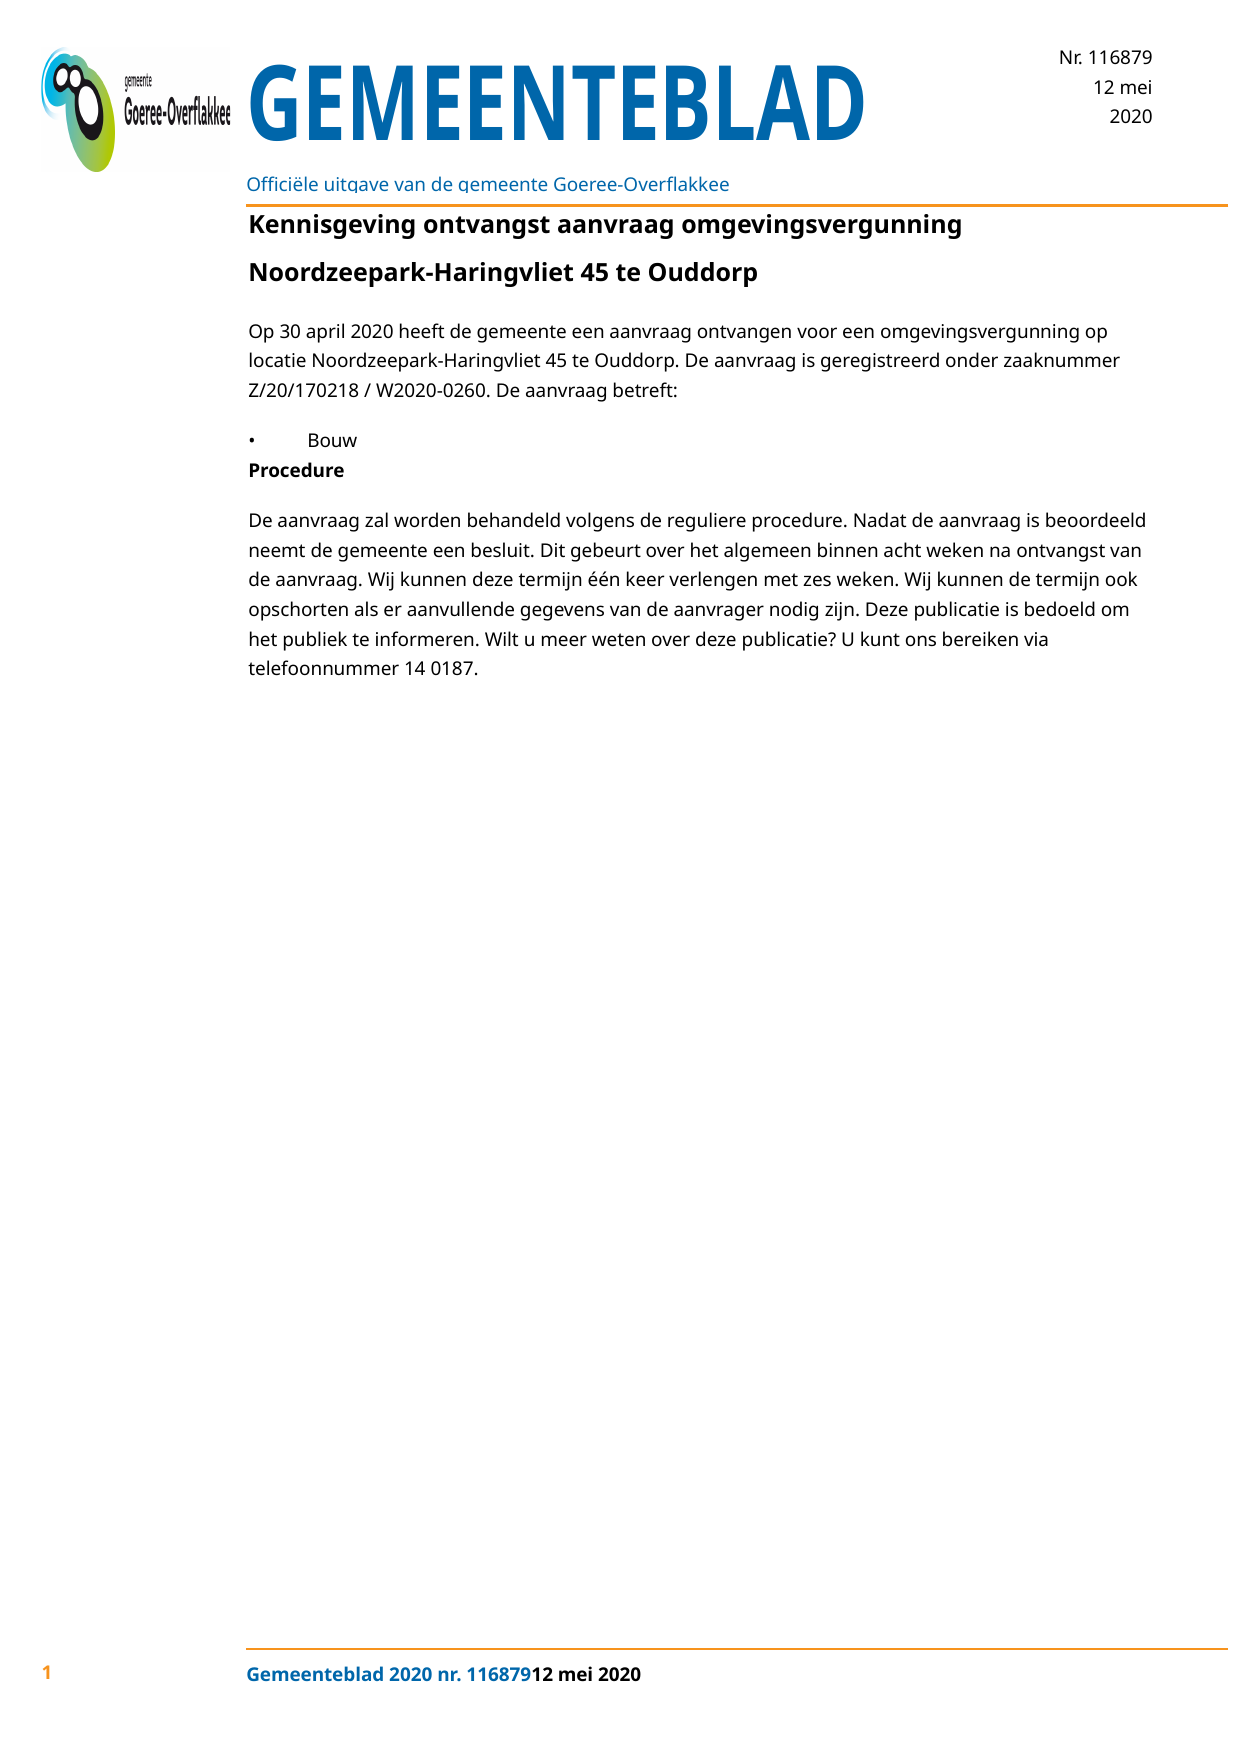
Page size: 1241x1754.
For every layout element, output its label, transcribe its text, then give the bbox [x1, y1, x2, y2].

text Op 30 april 2020 heeft de gemeente een aanvraag ontvangen voor een omgevingsvergunning op locatie Noordzeepark-Haringvliet 45 te Ouddorp. De aanvraag is geregistreerd onder zaaknummer Z/20/170218 / W2020-0260. De aanvraag betreft: [248, 318, 1152, 403]
text Kennisgeving ontvangst aanvraag omgevingsvergunning Noordzeepark-Haringvliet 45 te Ouddorp [248, 207, 1152, 288]
text Procedure [248, 457, 1152, 483]
picture [41, 47, 231, 172]
list Bouw [248, 427, 1152, 453]
text De aanvraag zal worden behandeld volgens de reguliere procedure. Nadat de aanvraag is beoordeeld neemt de gemeente een besluit. Dit gebeurt over het algemeen binnen acht weken na ontvangst van de aanvraag. Wij kunnen deze termijn één keer verlengen met zes weken. Wij kunnen de termijn ook opschorten als er aanvullende gegevens van de aanvrager nodig zijn. Deze publicatie is bedoeld om het publiek te informeren. Wilt u meer weten over deze publicatie? U kunt ons bereiken via telefoonnummer 14 0187. [248, 507, 1152, 681]
